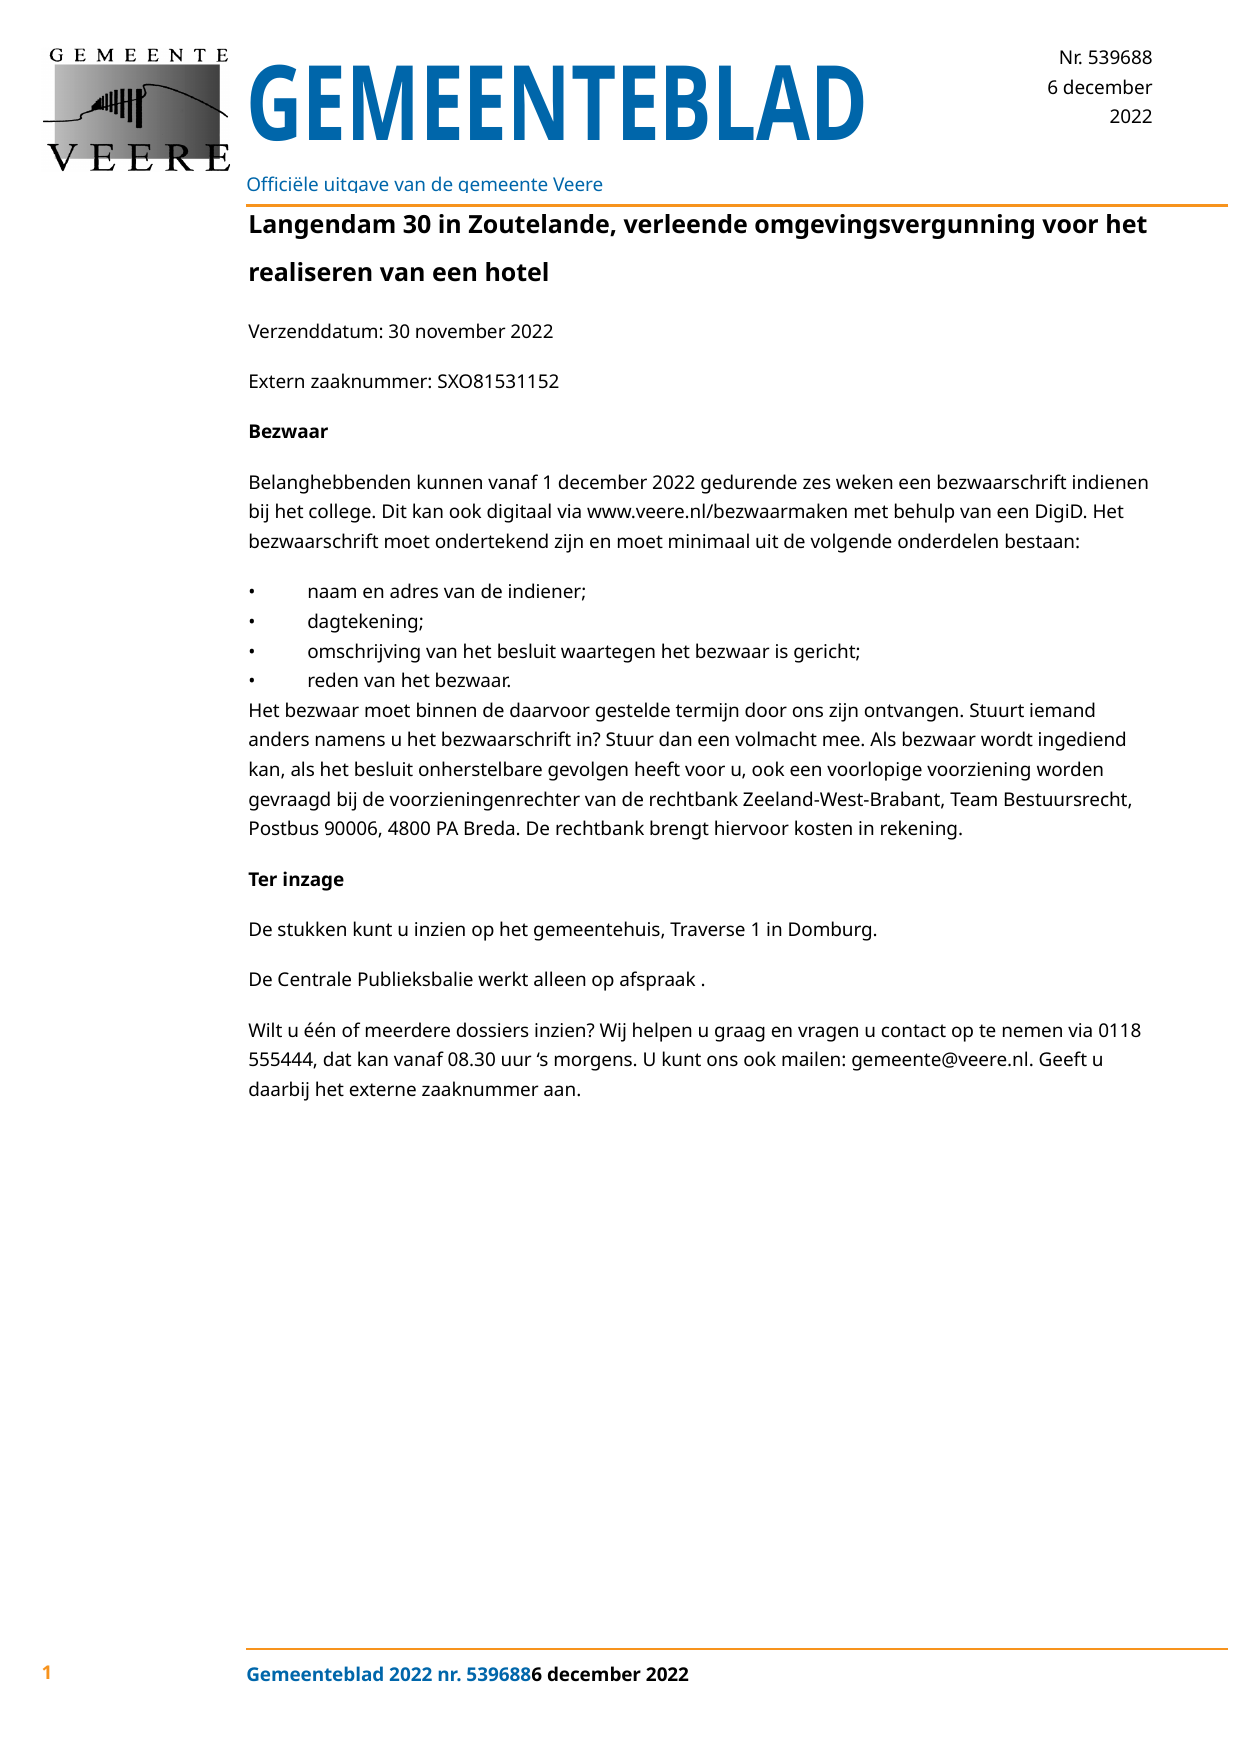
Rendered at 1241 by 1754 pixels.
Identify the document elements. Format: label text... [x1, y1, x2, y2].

text Belanghebbenden kunnen vanaf 1 december 2022 gedurende zes weken een bezwaarschrift indienen bij het college. Dit kan ook digitaal via www.veere.nl/bezwaarmaken met behulp van een DigiD. Het bezwaarschrift moet ondertekend zijn en moet minimaal uit de volgende onderdelen bestaan: [248, 469, 1152, 554]
text Het bezwaar moet binnen de daarvoor gestelde termijn door ons zijn ontvangen. Stuurt iemand anders namens u het bezwaarschrift in? Stuur dan een volmacht mee. Als bezwaar wordt ingediend kan, als het besluit onherstelbare gevolgen heeft voor u, ook een voorlopige voorziening worden gevraagd bij de voorzieningenrechter van de rechtbank Zeeland-West-Brabant, Team Bestuursrecht, Postbus 90006, 4800 PA Breda. De rechtbank brengt hiervoor kosten in rekening. [248, 697, 1152, 841]
text Langendam 30 in Zoutelande, verleende omgevingsvergunning voor het realiseren van een hotel [248, 207, 1152, 288]
text Bezwaar [248, 419, 1152, 444]
text De stukken kunt u inzien op het gemeentehuis, Traverse 1 in Domburg. [248, 916, 1152, 942]
text Verzenddatum: 30 november 2022 [248, 318, 1152, 344]
text Wilt u één of meerdere dossiers inzien? Wij helpen u graag en vragen u contact op te nemen via 0118 555444, dat kan vanaf 08.30 uur ‘s morgens. U kunt ons ook mailen: gemeente@veere.nl. Geeft u daarbij het externe zaaknummer aan. [248, 1017, 1152, 1102]
list reden van het bezwaar. [248, 667, 1152, 693]
text Extern zaaknummer: SXO81531152 [248, 368, 1152, 394]
picture [41, 47, 231, 172]
list dagtekening; [248, 608, 1152, 634]
list omschrijving van het besluit waartegen het bezwaar is gericht; [248, 638, 1152, 664]
text Ter inzage [248, 866, 1152, 892]
text De Centrale Publieksbalie werkt alleen op afspraak . [248, 967, 1152, 992]
list naam en adres van de indiener; [248, 579, 1152, 604]
